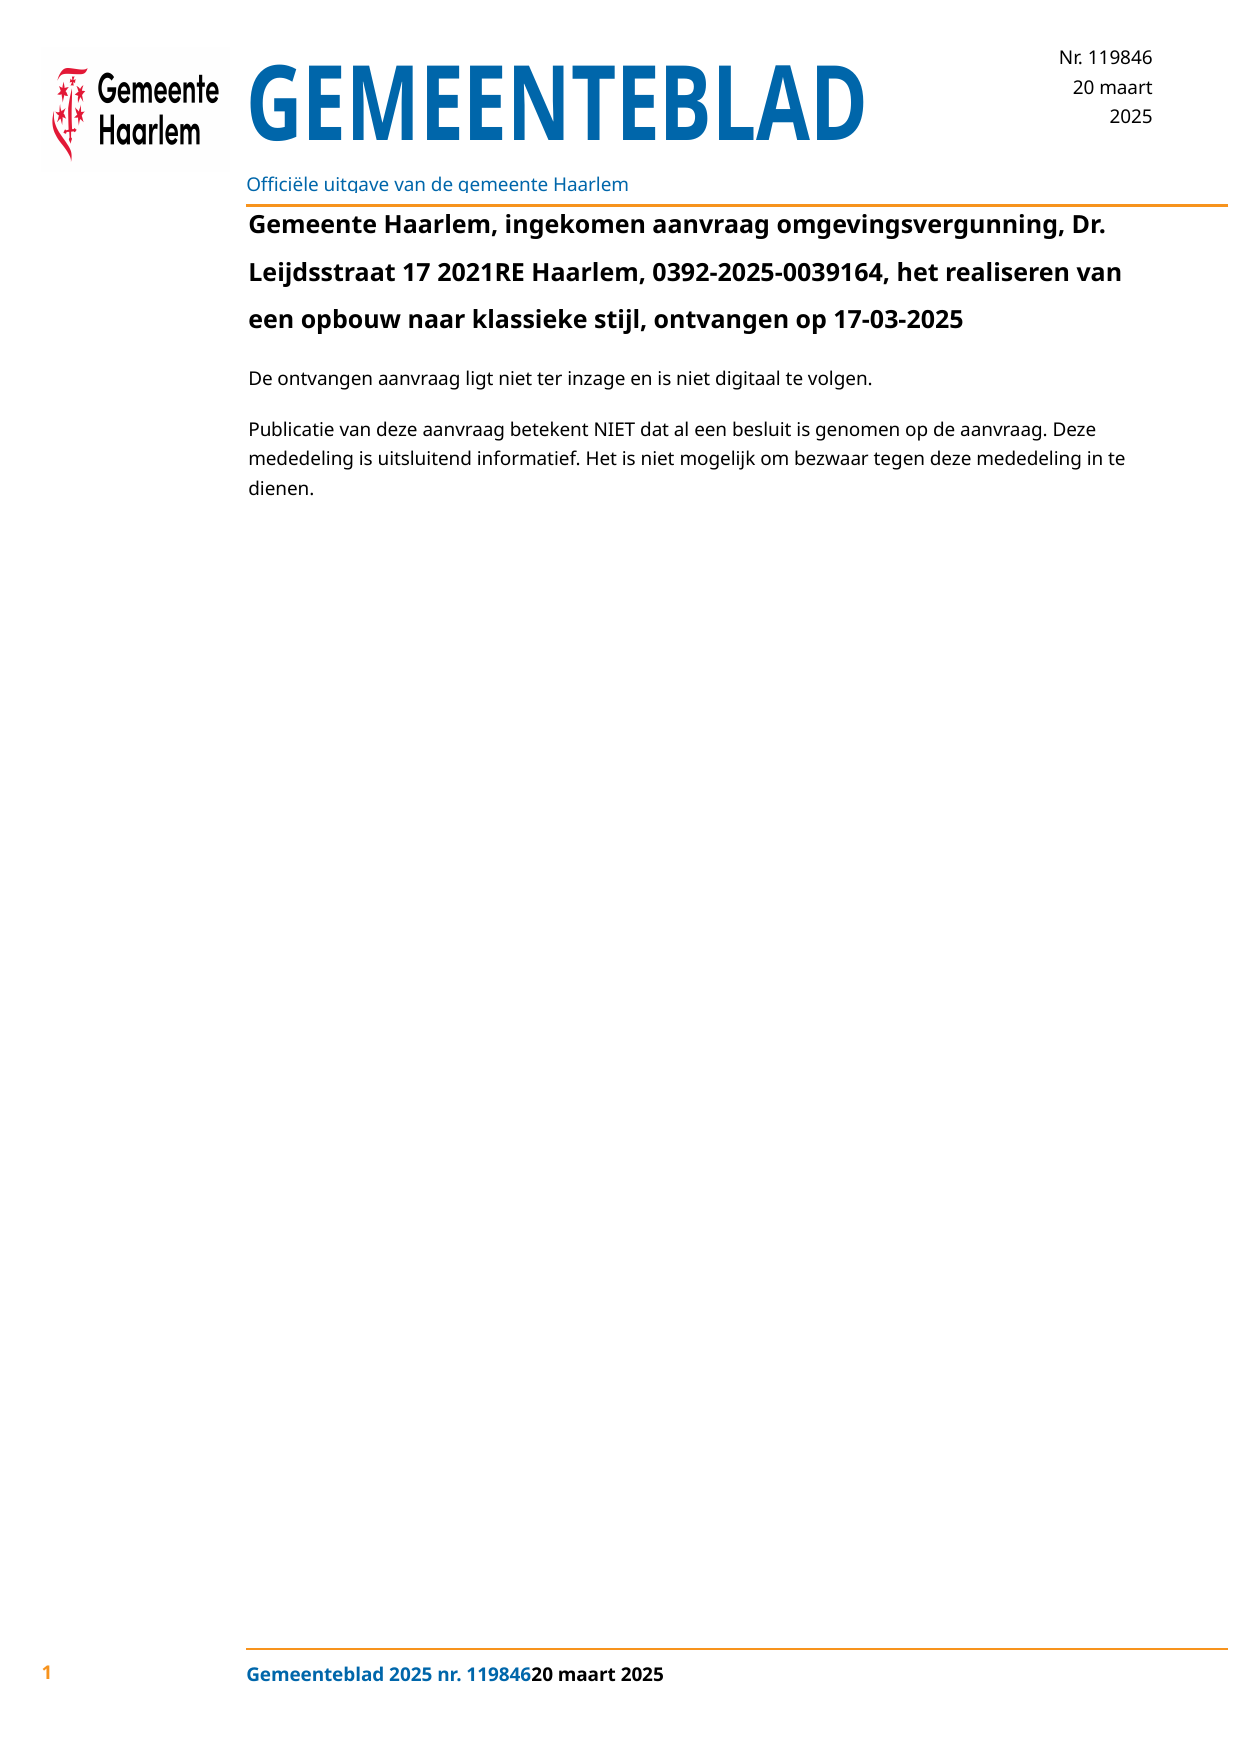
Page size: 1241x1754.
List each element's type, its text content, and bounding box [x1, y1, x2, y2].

text Publicatie van deze aanvraag betekent NIET dat al een besluit is genomen op de aanvraag. Deze mededeling is uitsluitend informatief. Het is niet mogelijk om bezwaar tegen deze mededeling in te dienen. [248, 416, 1152, 501]
text Gemeente Haarlem, ingekomen aanvraag omgevingsvergunning, Dr. Leijdsstraat 17 2021RE Haarlem, 0392-2025-0039164, het realiseren van een opbouw naar klassieke stijl, ontvangen op 17-03-2025 [248, 207, 1152, 336]
picture [41, 47, 231, 172]
text De ontvangen aanvraag ligt niet ter inzage en is niet digitaal te volgen. [248, 366, 1152, 391]
